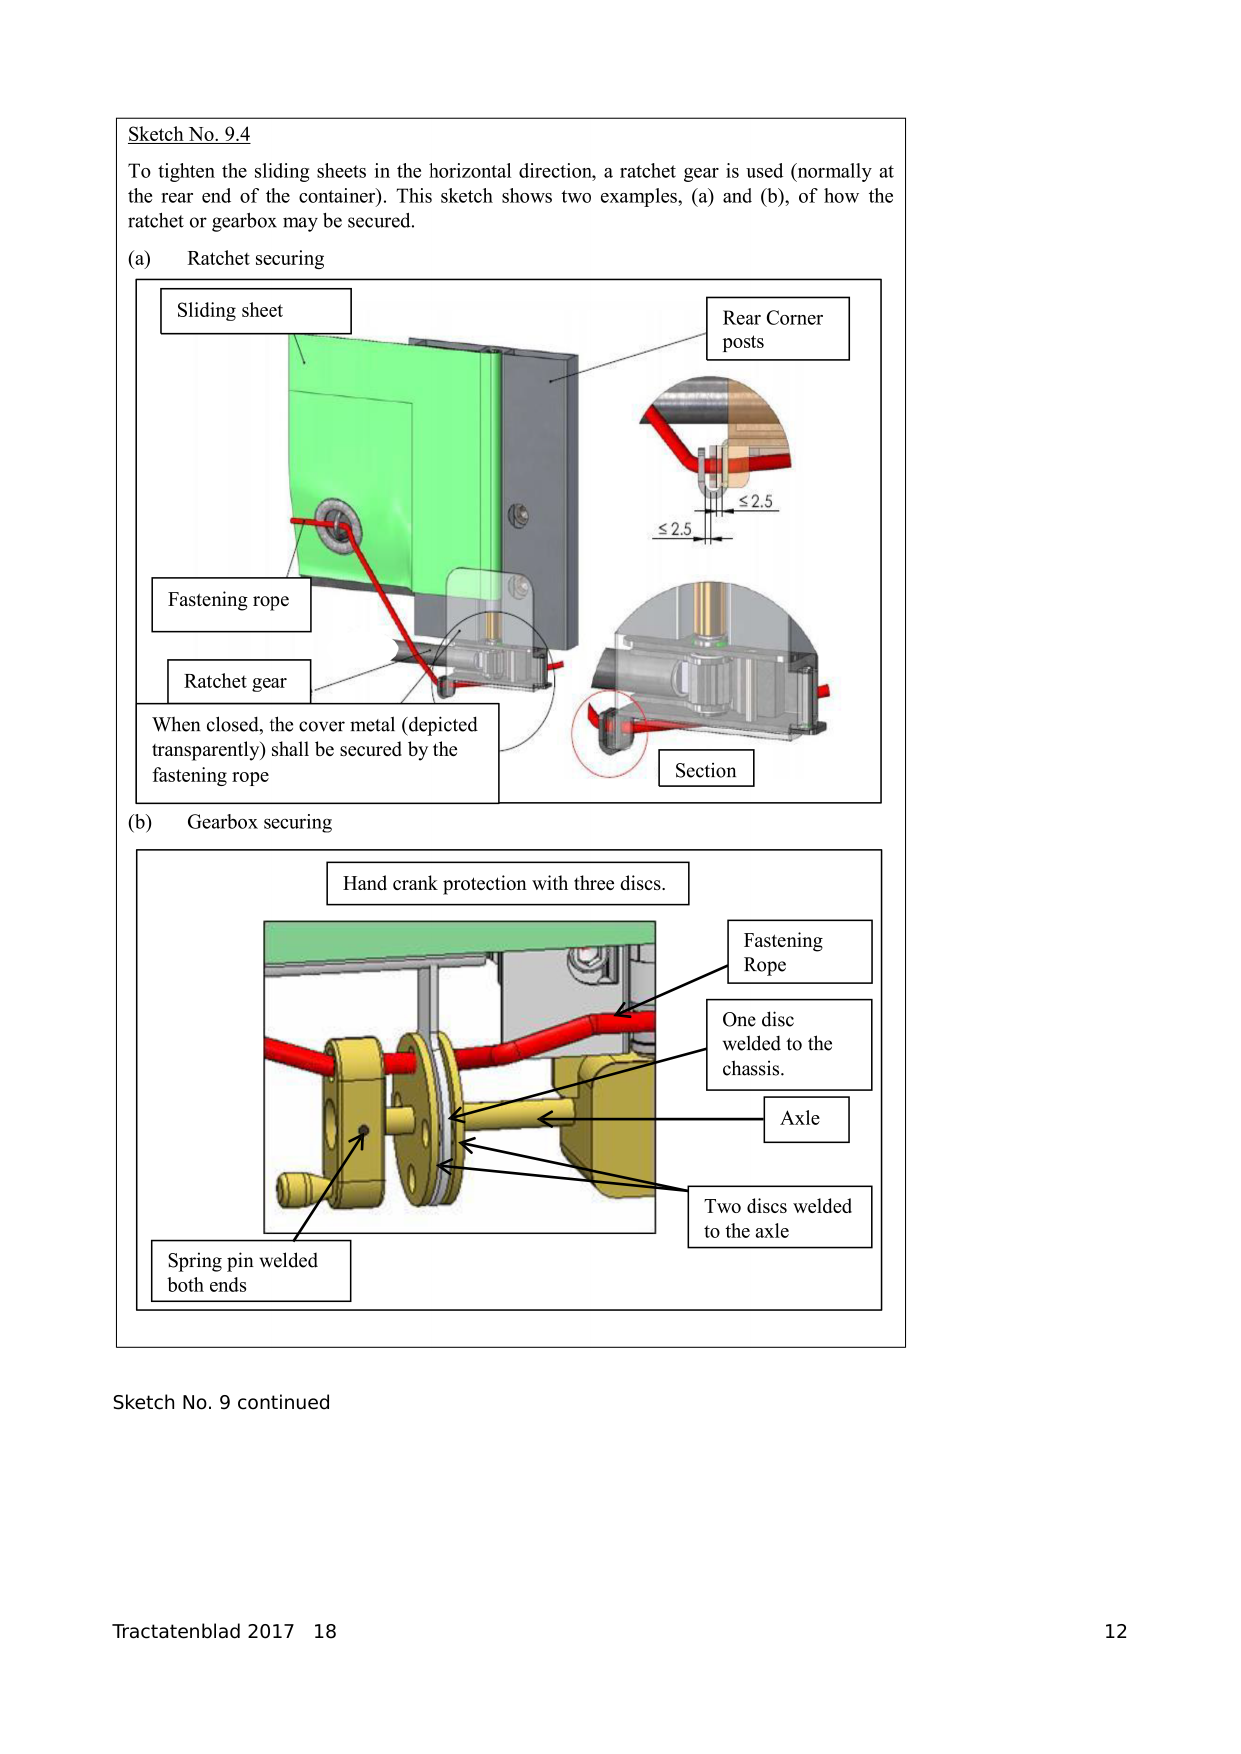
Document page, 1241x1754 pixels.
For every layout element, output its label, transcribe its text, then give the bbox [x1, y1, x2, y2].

text Sketch No. 9 continued [112, 1392, 1128, 1414]
picture [112, 116, 910, 1351]
